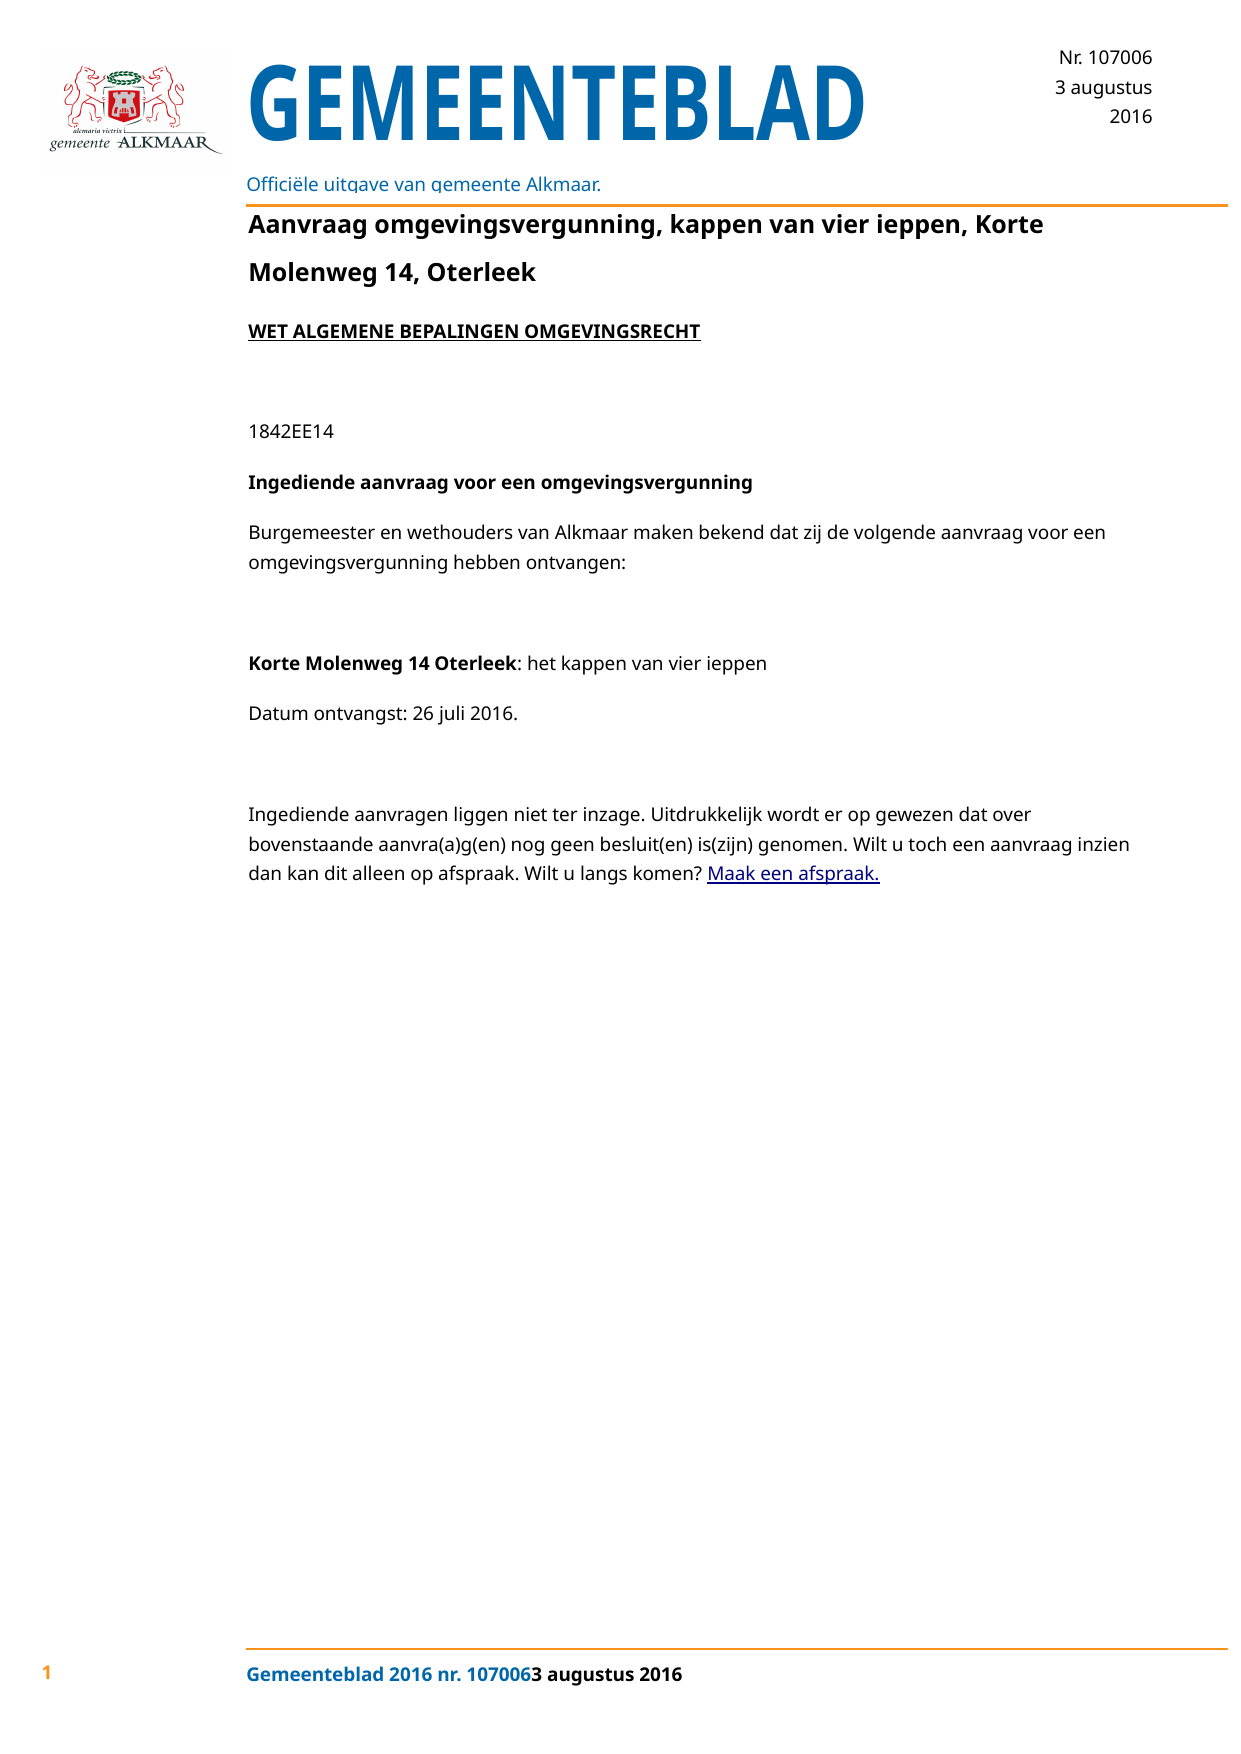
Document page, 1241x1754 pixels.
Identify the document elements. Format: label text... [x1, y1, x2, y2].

text Datum ontvangst: 26 juli 2016. [248, 700, 1152, 726]
text Ingediende aanvragen liggen niet ter inzage. Uitdrukkelijk wordt er op gewezen dat over bovenstaande aanvra(a)g(en) nog geen besluit(en) is(zijn) genomen. Wilt u toch een aanvraag inzien dan kan dit alleen op afspraak. Wilt u langs komen? Maak een afspraak. [248, 801, 1152, 886]
text Ingediende aanvraag voor een omgevingsvergunning [248, 469, 1152, 495]
text Burgemeester en wethouders van Alkmaar maken bekend dat zij de volgende aanvraag voor een omgevingsvergunning hebben ontvangen: [248, 519, 1152, 575]
text Korte Molenweg 14 Oterleek: het kappen van vier ieppen [248, 650, 1152, 676]
picture [41, 47, 231, 172]
text WET ALGEMENE BEPALINGEN OMGEVINGSRECHT [248, 318, 1152, 344]
text 1842EE14 [248, 419, 1152, 444]
text Aanvraag omgevingsvergunning, kappen van vier ieppen, Korte Molenweg 14, Oterleek [248, 207, 1152, 288]
